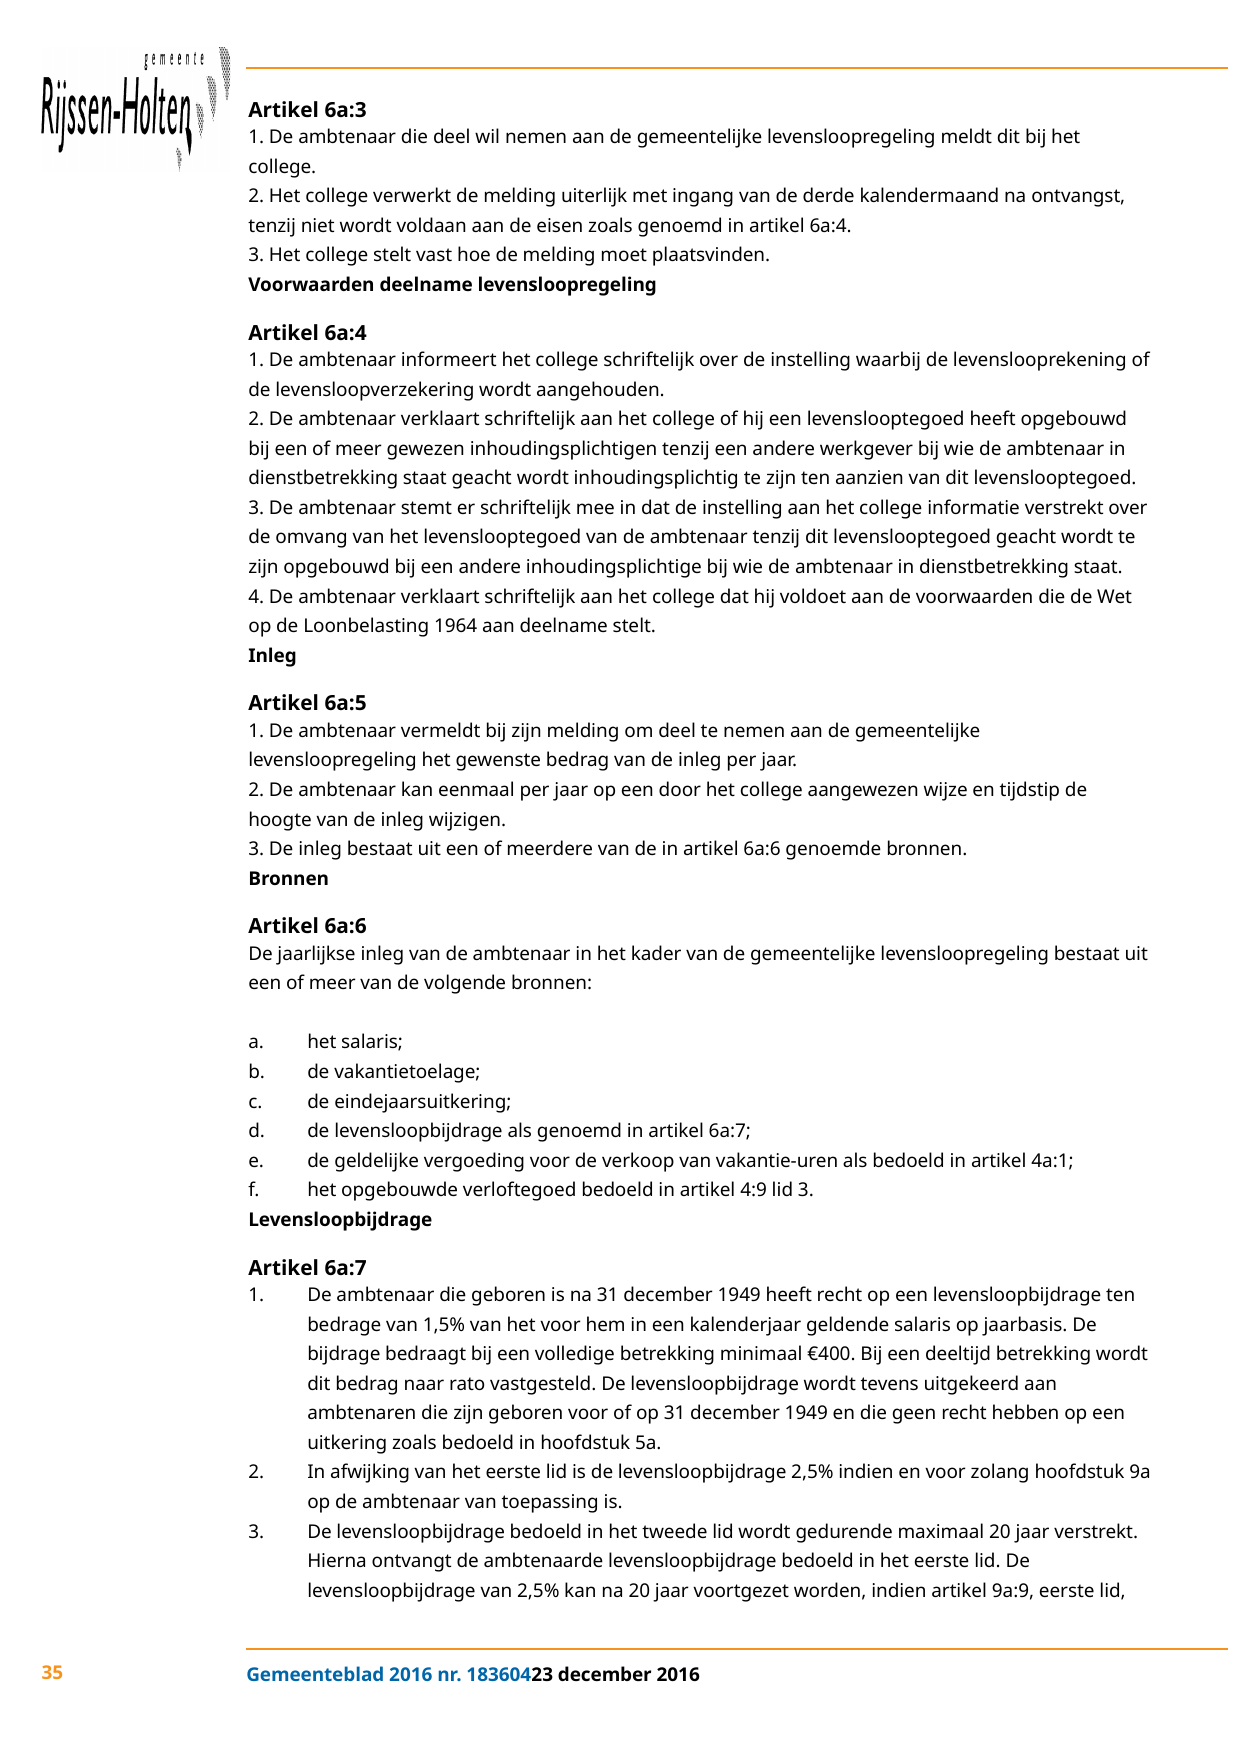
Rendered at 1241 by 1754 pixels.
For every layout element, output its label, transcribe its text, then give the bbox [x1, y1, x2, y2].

list de geldelijke vergoeding voor de verkoop van vakantie-uren als bedoeld in artikel 4a:1; [248, 1147, 1152, 1173]
picture [41, 47, 231, 172]
text Artikel 6a:7 [248, 1253, 1152, 1281]
list de vakantietoelage; [248, 1058, 1152, 1084]
text Artikel 6a:3 [248, 95, 1152, 123]
list de levensloopbijdrage als genoemd in artikel 6a:7; [248, 1117, 1152, 1143]
text 1. De ambtenaar informeert het college schriftelijk over de instelling waarbij de levenslooprekening of de levensloopverzekering wordt aangehouden. [248, 346, 1152, 401]
text Voorwaarden deelname levensloopregeling [248, 271, 1152, 297]
text 3. De ambtenaar stemt er schriftelijk mee in dat de instelling aan het college informatie verstrekt over de omvang van het levenslooptegoed van de ambtenaar tenzij dit levenslooptegoed geacht wordt te zijn opgebouwd bij een andere inhoudingsplichtige bij wie de ambtenaar in dienstbetrekking staat. [248, 494, 1152, 579]
list De levensloopbijdrage bedoeld in het tweede lid wordt gedurende maximaal 20 jaar verstrekt. Hierna ontvangt de ambtenaarde levensloopbijdrage bedoeld in het eerste lid. De levensloopbijdrage van 2,5% kan na 20 jaar voortgezet worden, indien artikel 9a:9, eerste lid, [248, 1518, 1152, 1603]
text Artikel 6a:6 [248, 911, 1152, 940]
text 1. De ambtenaar vermeldt bij zijn melding om deel te nemen aan de gemeentelijke levensloopregeling het gewenste bedrag van de inleg per jaar. [248, 717, 1152, 772]
text 2. De ambtenaar kan eenmaal per jaar op een door het college aangewezen wijze en tijdstip de hoogte van de inleg wijzigen. [248, 776, 1152, 831]
list het opgebouwde verloftegoed bedoeld in artikel 4:9 lid 3. [248, 1177, 1152, 1202]
text 1. De ambtenaar die deel wil nemen aan de gemeentelijke levensloopregeling meldt dit bij het college. [248, 123, 1152, 178]
text 3. Het college stelt vast hoe de melding moet plaatsvinden. [248, 242, 1152, 267]
text Levensloopbijdrage [248, 1206, 1152, 1232]
text Bronnen [248, 865, 1152, 891]
list het salaris; [248, 1029, 1152, 1054]
list De ambtenaar die geboren is na 31 december 1949 heeft recht op een levensloopbijdrage ten bedrage van 1,5% van het voor hem in een kalenderjaar geldende salaris op jaarbasis. De bijdrage bedraagt bij een volledige betrekking minimaal €400. Bij een deeltijd betrekking wordt dit bedrag naar rato vastgesteld. De levensloopbijdrage wordt tevens uitgekeerd aan ambtenaren die zijn geboren voor of op 31 december 1949 en die geen recht hebben op een uitkering zoals bedoeld in hoofdstuk 5a. [248, 1281, 1152, 1455]
text 3. De inleg bestaat uit een of meerdere van de in artikel 6a:6 genoemde bronnen. [248, 835, 1152, 861]
text Artikel 6a:4 [248, 318, 1152, 346]
list de eindejaarsuitkering; [248, 1088, 1152, 1113]
text 2. Het college verwerkt de melding uiterlijk met ingang van de derde kalendermaand na ontvangst, tenzij niet wordt voldaan aan de eisen zoals genoemd in artikel 6a:4. [248, 182, 1152, 238]
list In afwijking van het eerste lid is de levensloopbijdrage 2,5% indien en voor zolang hoofdstuk 9a op de ambtenaar van toepassing is. [248, 1459, 1152, 1514]
text Artikel 6a:5 [248, 688, 1152, 717]
text Inleg [248, 642, 1152, 668]
text 4. De ambtenaar verklaart schriftelijk aan het college dat hij voldoet aan de voorwaarden die de Wet op de Loonbelasting 1964 aan deelname stelt. [248, 583, 1152, 638]
text 2. De ambtenaar verklaart schriftelijk aan het college of hij een levenslooptegoed heeft opgebouwd bij een of meer gewezen inhoudingsplichtigen tenzij een andere werkgever bij wie de ambtenaar in dienstbetrekking staat geacht wordt inhoudingsplichtig te zijn ten aanzien van dit levenslooptegoed. [248, 405, 1152, 490]
text De jaarlijkse inleg van de ambtenaar in het kader van de gemeentelijke levensloopregeling bestaat uit een of meer van de volgende bronnen: [248, 940, 1152, 995]
